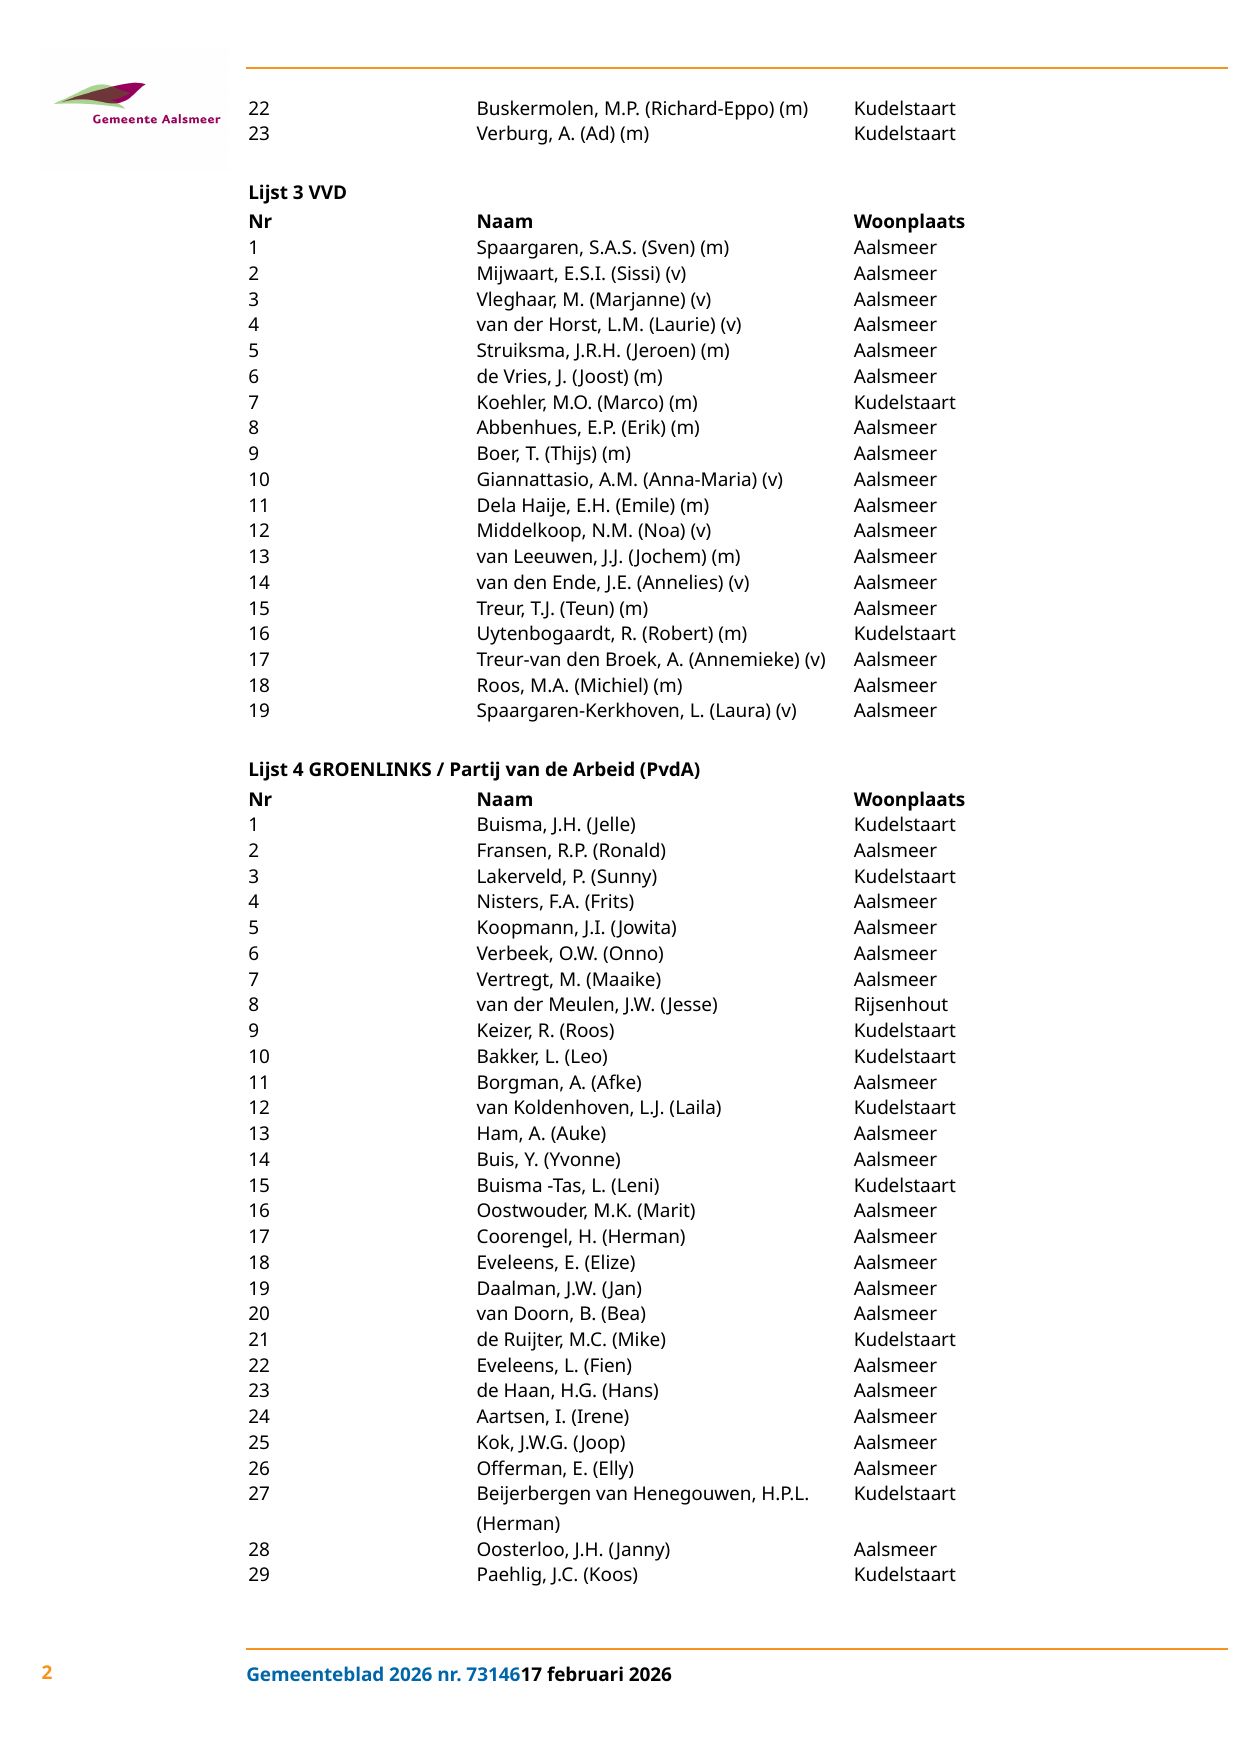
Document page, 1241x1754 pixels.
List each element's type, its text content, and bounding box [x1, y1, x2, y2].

table_cell Aalsmeer [854, 235, 1152, 260]
table_cell 25 [248, 1429, 476, 1455]
table_cell Eveleens, E. (Elize) [476, 1249, 854, 1275]
table_cell 11 [248, 1069, 476, 1094]
table_cell Aalsmeer [854, 1223, 1152, 1249]
table_cell Mijwaart, E.S.I. (Sissi) (v) [476, 260, 854, 286]
table_cell Kudelstaart [854, 1095, 1152, 1120]
table_cell Aalsmeer [854, 1146, 1152, 1172]
table_cell 10 [248, 1043, 476, 1069]
table_cell Abbenhues, E.P. (Erik) (m) [476, 415, 854, 440]
table_cell 16 [248, 1198, 476, 1223]
table_cell Aalsmeer [854, 492, 1152, 517]
table_header Naam [476, 786, 854, 812]
table_header Woonplaats [854, 209, 1152, 234]
table_cell Kudelstaart [854, 1481, 1152, 1536]
table_cell Verburg, A. (Ad) (m) [476, 121, 854, 146]
table_cell 19 [248, 698, 476, 723]
table_cell van Doorn, B. (Bea) [476, 1300, 854, 1326]
table_cell 8 [248, 992, 476, 1017]
table_header Naam [476, 209, 854, 234]
table_cell 23 [248, 1378, 476, 1403]
table_cell 13 [248, 1120, 476, 1146]
table_cell 29 [248, 1562, 476, 1587]
table_cell Aalsmeer [854, 569, 1152, 595]
table_cell Buisma -Tas, L. (Leni) [476, 1172, 854, 1197]
table_cell 22 [248, 95, 476, 121]
table_cell 18 [248, 1249, 476, 1275]
table_cell 13 [248, 543, 476, 569]
table_cell 19 [248, 1275, 476, 1300]
table_cell Daalman, J.W. (Jan) [476, 1275, 854, 1300]
table_cell Aalsmeer [854, 1403, 1152, 1429]
table_cell Offerman, E. (Elly) [476, 1455, 854, 1481]
table_cell Aalsmeer [854, 415, 1152, 440]
table_cell Bakker, L. (Leo) [476, 1043, 854, 1069]
table_cell 28 [248, 1536, 476, 1562]
table_cell Spaargaren, S.A.S. (Sven) (m) [476, 235, 854, 260]
table_cell Fransen, R.P. (Ronald) [476, 837, 854, 863]
table_cell Aalsmeer [854, 698, 1152, 723]
table_cell van der Meulen, J.W. (Jesse) [476, 992, 854, 1017]
table_cell 14 [248, 569, 476, 595]
table_cell Paehlig, J.C. (Koos) [476, 1562, 854, 1587]
table_cell Vertregt, M. (Maaike) [476, 966, 854, 992]
table_cell Aalsmeer [854, 915, 1152, 940]
table_cell 18 [248, 672, 476, 698]
table_cell 12 [248, 1095, 476, 1120]
table_cell Aalsmeer [854, 1536, 1152, 1562]
table_cell 3 [248, 286, 476, 312]
table_cell van der Horst, L.M. (Laurie) (v) [476, 312, 854, 337]
table_cell Aalsmeer [854, 1352, 1152, 1378]
table_cell 22 [248, 1352, 476, 1378]
table_cell 16 [248, 620, 476, 646]
table_cell Aalsmeer [854, 1249, 1152, 1275]
table_header Nr [248, 786, 476, 812]
picture [41, 47, 231, 172]
table_cell 11 [248, 492, 476, 517]
table_cell 2 [248, 260, 476, 286]
table_cell Middelkoop, N.M. (Noa) (v) [476, 518, 854, 543]
table_cell Ham, A. (Auke) [476, 1120, 854, 1146]
table_cell Kudelstaart [854, 1043, 1152, 1069]
table_cell Eveleens, L. (Fien) [476, 1352, 854, 1378]
table_cell Aalsmeer [854, 363, 1152, 389]
table_cell de Haan, H.G. (Hans) [476, 1378, 854, 1403]
table_cell Kudelstaart [854, 1018, 1152, 1043]
table_cell Aartsen, I. (Irene) [476, 1403, 854, 1429]
table_cell 3 [248, 863, 476, 889]
table_cell Verbeek, O.W. (Onno) [476, 940, 854, 966]
table_cell 17 [248, 646, 476, 672]
table_cell Aalsmeer [854, 1198, 1152, 1223]
table_cell Struiksma, J.R.H. (Jeroen) (m) [476, 338, 854, 363]
table_cell Aalsmeer [854, 440, 1152, 466]
table_header Nr [248, 209, 476, 234]
table_cell Aalsmeer [854, 1300, 1152, 1326]
table_cell Aalsmeer [854, 672, 1152, 698]
table_cell Kudelstaart [854, 812, 1152, 837]
table_cell Aalsmeer [854, 1275, 1152, 1300]
table_cell 26 [248, 1455, 476, 1481]
table_cell Beijerbergen van Henegouwen, H.P.L. (Herman) [476, 1481, 854, 1536]
table_cell Aalsmeer [854, 837, 1152, 863]
table_cell Kudelstaart [854, 1326, 1152, 1352]
table_cell 23 [248, 121, 476, 146]
table_cell Keizer, R. (Roos) [476, 1018, 854, 1043]
table_cell Kok, J.W.G. (Joop) [476, 1429, 854, 1455]
table_cell Lakerveld, P. (Sunny) [476, 863, 854, 889]
table_cell 4 [248, 312, 476, 337]
table_cell Treur-van den Broek, A. (Annemieke) (v) [476, 646, 854, 672]
table_header Woonplaats [854, 786, 1152, 812]
table_cell Aalsmeer [854, 966, 1152, 992]
table_cell 14 [248, 1146, 476, 1172]
table_cell Aalsmeer [854, 466, 1152, 492]
table_cell 15 [248, 595, 476, 620]
table_cell 1 [248, 812, 476, 837]
table_cell Boer, T. (Thijs) (m) [476, 440, 854, 466]
table_cell 21 [248, 1326, 476, 1352]
table_cell 12 [248, 518, 476, 543]
table_cell Aalsmeer [854, 518, 1152, 543]
table_cell Roos, M.A. (Michiel) (m) [476, 672, 854, 698]
table_cell van Leeuwen, J.J. (Jochem) (m) [476, 543, 854, 569]
table_cell Kudelstaart [854, 95, 1152, 121]
table_cell 6 [248, 363, 476, 389]
table_cell 8 [248, 415, 476, 440]
table_cell Buis, Y. (Yvonne) [476, 1146, 854, 1172]
table_cell Kudelstaart [854, 389, 1152, 414]
table_cell Kudelstaart [854, 863, 1152, 889]
table_cell Aalsmeer [854, 1455, 1152, 1481]
table_cell Aalsmeer [854, 1429, 1152, 1455]
table_cell 27 [248, 1481, 476, 1536]
table_cell Uytenbogaardt, R. (Robert) (m) [476, 620, 854, 646]
table_cell Treur, T.J. (Teun) (m) [476, 595, 854, 620]
table_cell Aalsmeer [854, 1120, 1152, 1146]
table_cell Koopmann, J.I. (Jowita) [476, 915, 854, 940]
table_cell Aalsmeer [854, 889, 1152, 914]
table_cell Kudelstaart [854, 1172, 1152, 1197]
table_cell van den Ende, J.E. (Annelies) (v) [476, 569, 854, 595]
table_cell Aalsmeer [854, 543, 1152, 569]
table_cell 20 [248, 1300, 476, 1326]
table_cell de Vries, J. (Joost) (m) [476, 363, 854, 389]
table_cell 9 [248, 440, 476, 466]
table_cell Kudelstaart [854, 620, 1152, 646]
table_cell 5 [248, 915, 476, 940]
table_cell 2 [248, 837, 476, 863]
table_cell 7 [248, 966, 476, 992]
table_cell Aalsmeer [854, 260, 1152, 286]
table_cell 6 [248, 940, 476, 966]
table_cell Kudelstaart [854, 1562, 1152, 1587]
table_cell Aalsmeer [854, 286, 1152, 312]
table_cell Borgman, A. (Afke) [476, 1069, 854, 1094]
table_cell 15 [248, 1172, 476, 1197]
table_cell Kudelstaart [854, 121, 1152, 146]
table_cell 1 [248, 235, 476, 260]
table_cell Spaargaren-Kerkhoven, L. (Laura) (v) [476, 698, 854, 723]
text Lijst 3 VVD [248, 179, 1152, 205]
table_cell 9 [248, 1018, 476, 1043]
table_cell Buisma, J.H. (Jelle) [476, 812, 854, 837]
table_cell Aalsmeer [854, 940, 1152, 966]
text Lijst 4 GROENLINKS / Partij van de Arbeid (PvdA) [248, 756, 1152, 782]
table_cell Coorengel, H. (Herman) [476, 1223, 854, 1249]
table_cell Dela Haije, E.H. (Emile) (m) [476, 492, 854, 517]
table_cell Oostwouder, M.K. (Marit) [476, 1198, 854, 1223]
table_cell Rijsenhout [854, 992, 1152, 1017]
table_cell 4 [248, 889, 476, 914]
table_cell 5 [248, 338, 476, 363]
table_cell Giannattasio, A.M. (Anna-Maria) (v) [476, 466, 854, 492]
table_cell Aalsmeer [854, 312, 1152, 337]
table_cell 24 [248, 1403, 476, 1429]
table_cell Aalsmeer [854, 338, 1152, 363]
table_cell 7 [248, 389, 476, 414]
table_cell Aalsmeer [854, 1069, 1152, 1094]
table_cell Buskermolen, M.P. (Richard-Eppo) (m) [476, 95, 854, 121]
table_cell Aalsmeer [854, 1378, 1152, 1403]
table_cell Nisters, F.A. (Frits) [476, 889, 854, 914]
table_cell de Ruijter, M.C. (Mike) [476, 1326, 854, 1352]
table_cell 10 [248, 466, 476, 492]
table_cell Aalsmeer [854, 646, 1152, 672]
table_cell Koehler, M.O. (Marco) (m) [476, 389, 854, 414]
table_cell van Koldenhoven, L.J. (Laila) [476, 1095, 854, 1120]
table_cell Oosterloo, J.H. (Janny) [476, 1536, 854, 1562]
table_cell 17 [248, 1223, 476, 1249]
table_cell Vleghaar, M. (Marjanne) (v) [476, 286, 854, 312]
table_cell Aalsmeer [854, 595, 1152, 620]
